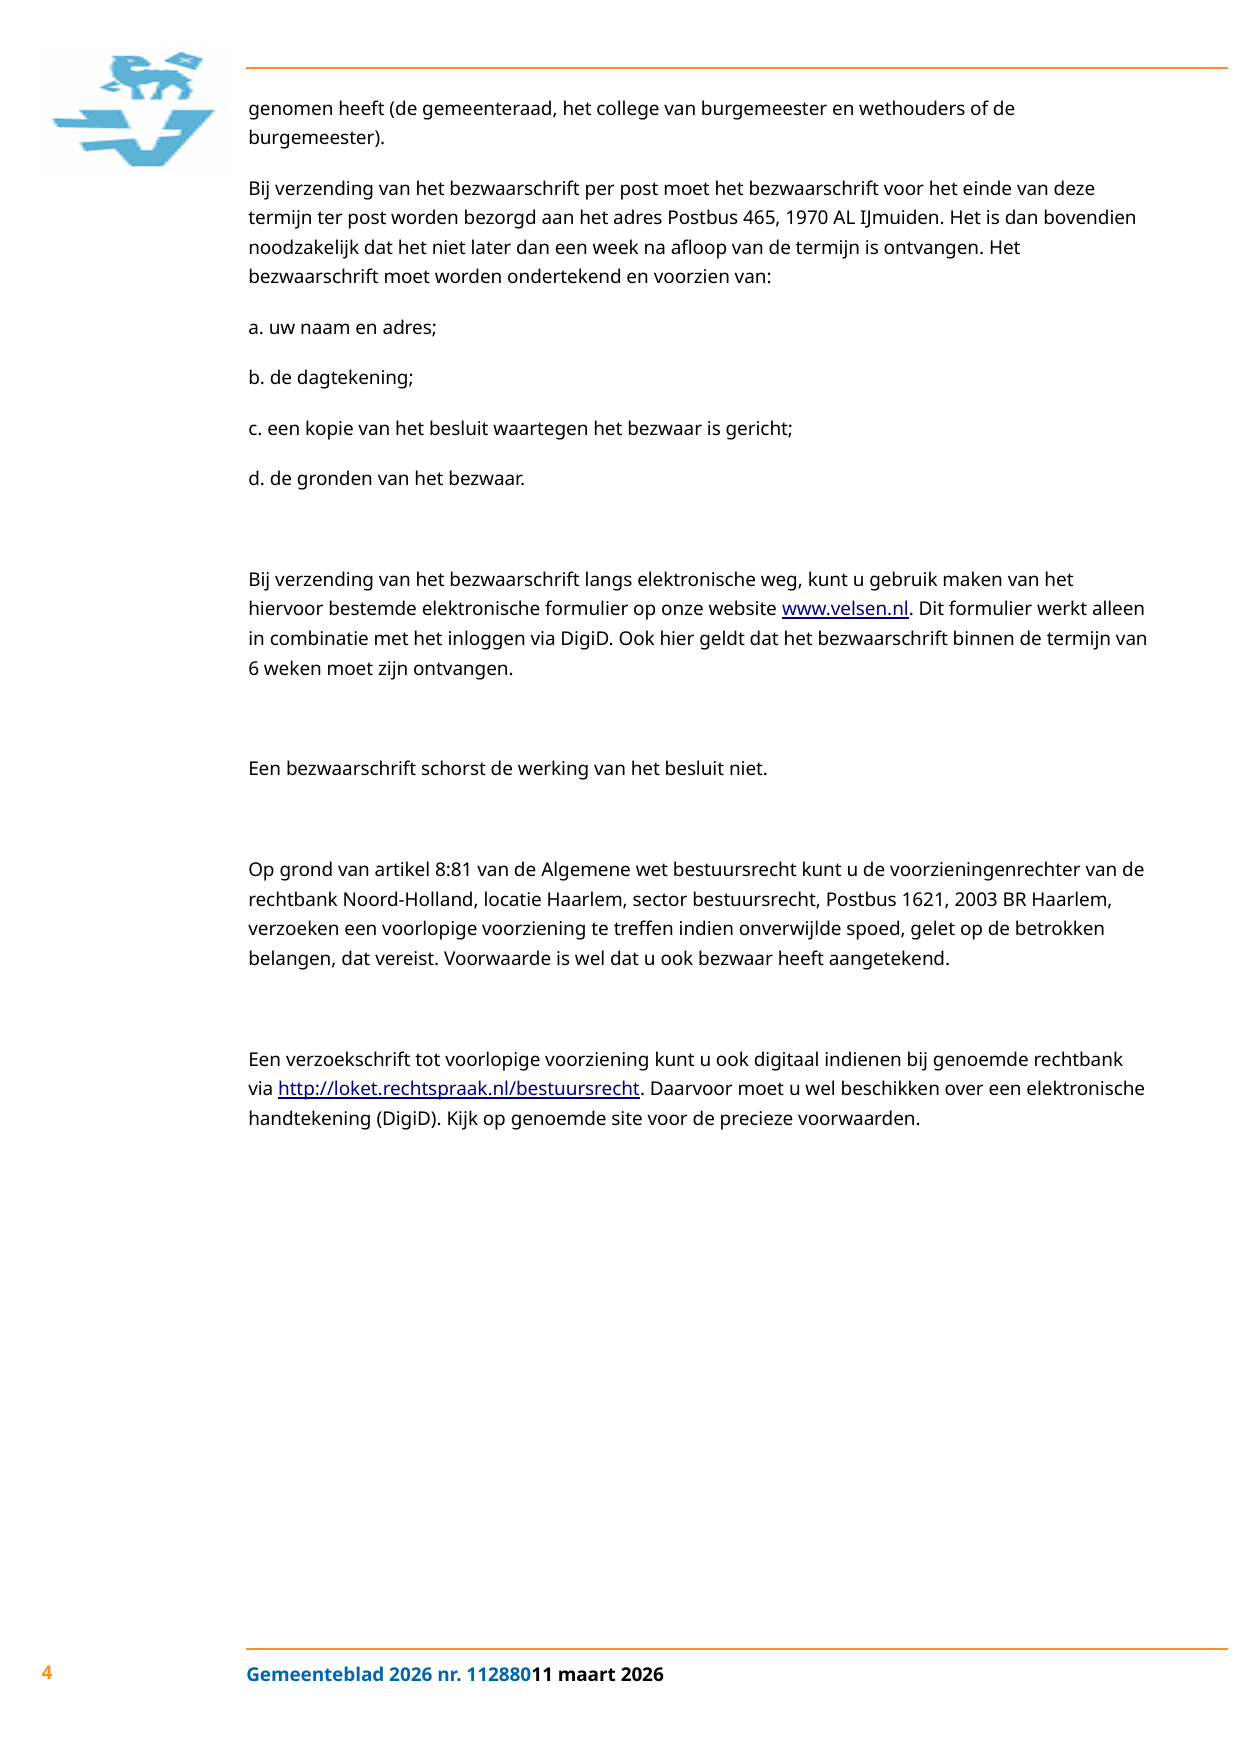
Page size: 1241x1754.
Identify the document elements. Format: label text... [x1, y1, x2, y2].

text Bij verzending van het bezwaarschrift langs elektronische weg, kunt u gebruik maken van het hiervoor bestemde elektronische formulier op onze website www.velsen.nl. Dit formulier werkt alleen in combinatie met het inloggen via DigiD. Ook hier geldt dat het bezwaarschrift binnen de termijn van 6 weken moet zijn ontvangen. [248, 566, 1152, 681]
text Bij verzending van het bezwaarschrift per post moet het bezwaarschrift voor het einde van deze termijn ter post worden bezorgd aan het adres Postbus 465, 1970 AL IJmuiden. Het is dan bovendien noodzakelijk dat het niet later dan een week na afloop van de termijn is ontvangen. Het bezwaarschrift moet worden ondertekend en voorzien van: [248, 175, 1152, 289]
picture [41, 47, 231, 172]
text d. de gronden van het bezwaar. [248, 465, 1152, 491]
text b. de dagtekening; [248, 364, 1152, 390]
text Een bezwaarschrift schorst de werking van het besluit niet. [248, 756, 1152, 781]
text genomen heeft (de gemeenteraad, het college van burgemeester en wethouders of de burgemeester). [248, 95, 1152, 150]
text c. een kopie van het besluit waartegen het bezwaar is gericht; [248, 415, 1152, 441]
text Op grond van artikel 8:81 van de Algemene wet bestuursrecht kunt u de voorzieningenrechter van de rechtbank Noord-Holland, locatie Haarlem, sector bestuursrecht, Postbus 1621, 2003 BR Haarlem, verzoeken een voorlopige voorziening te treffen indien onverwijlde spoed, gelet op de betrokken belangen, dat vereist. Voorwaarde is wel dat u ook bezwaar heeft aangetekend. [248, 856, 1152, 971]
text a. uw naam en adres; [248, 314, 1152, 340]
text Een verzoekschrift tot voorlopige voorziening kunt u ook digitaal indienen bij genoemde rechtbank via http://loket.rechtspraak.nl/bestuursrecht. Daarvoor moet u wel beschikken over een elektronische handtekening (DigiD). Kijk op genoemde site voor de precieze voorwaarden. [248, 1046, 1152, 1131]
